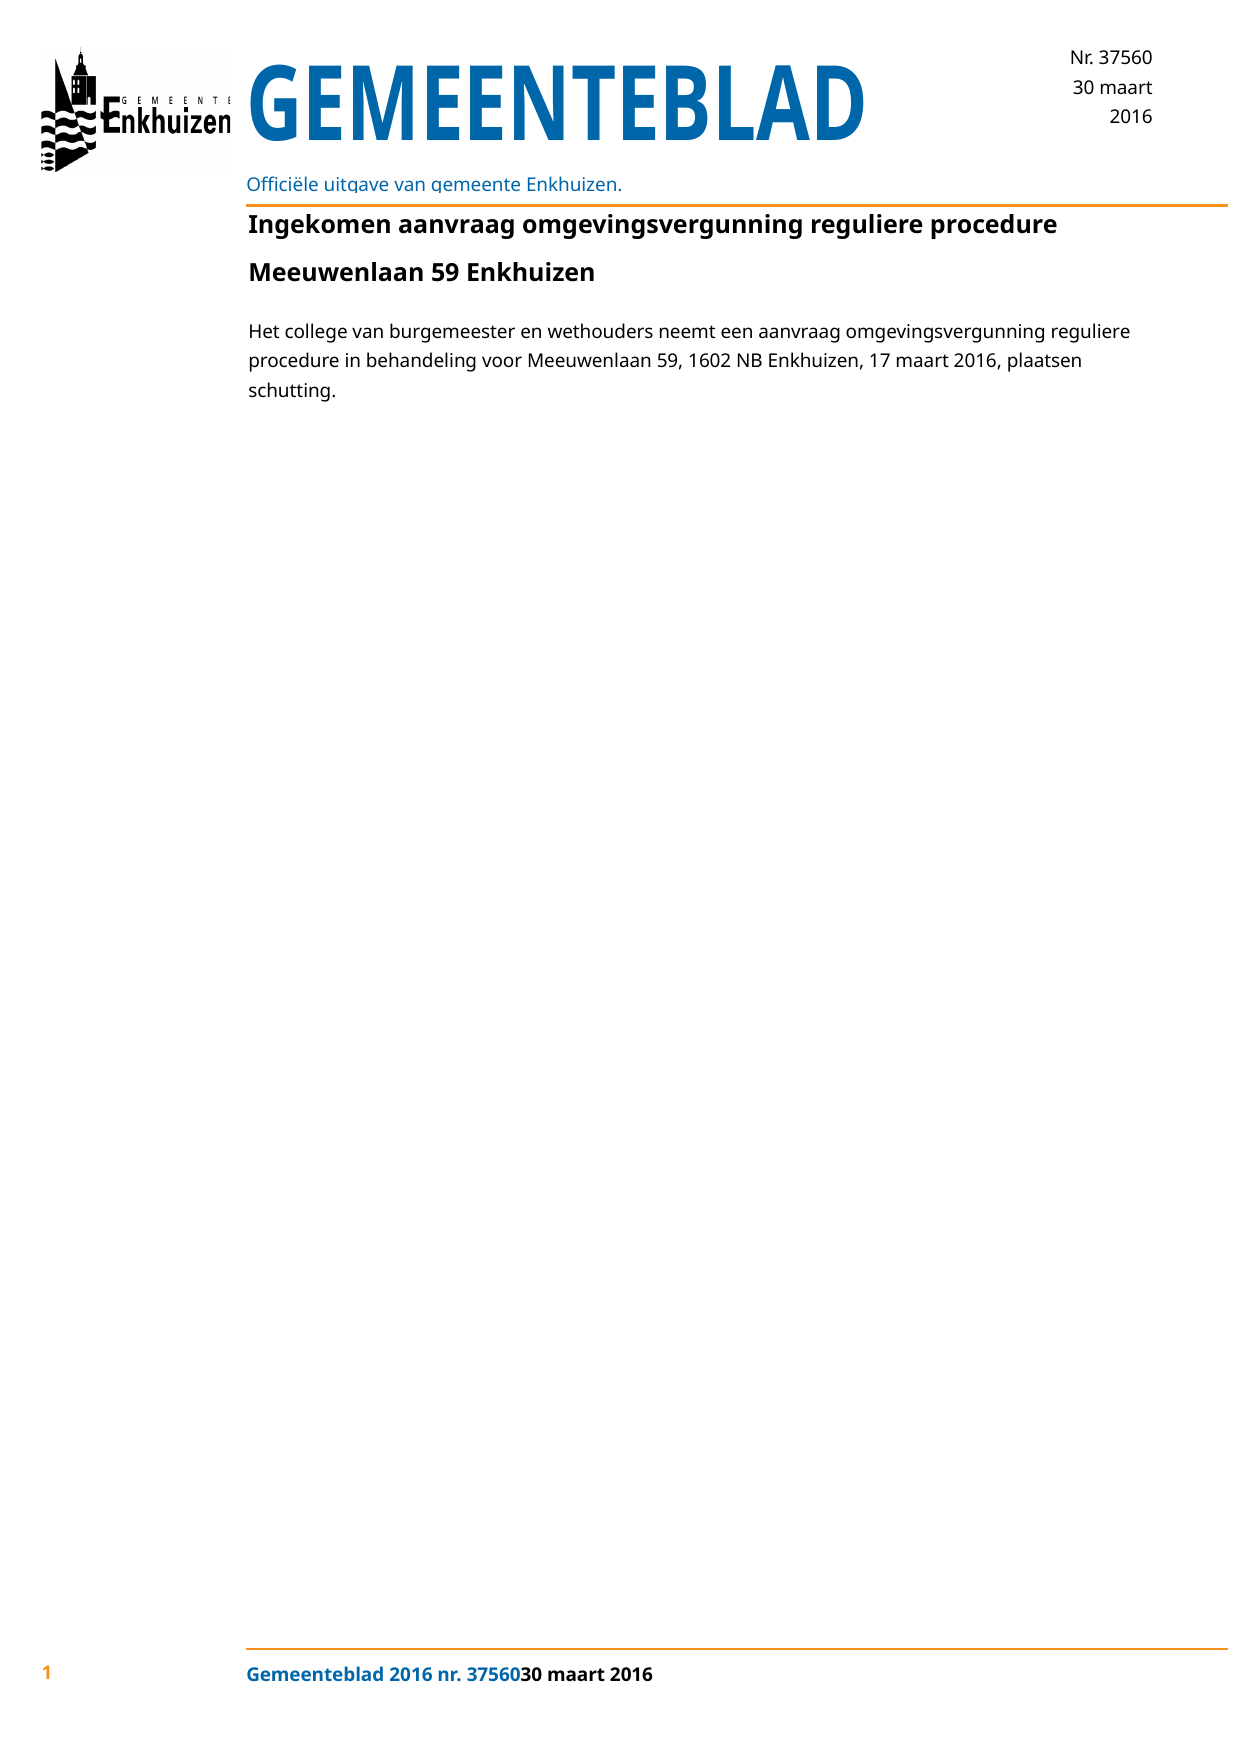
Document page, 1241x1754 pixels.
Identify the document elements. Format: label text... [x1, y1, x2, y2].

text Ingekomen aanvraag omgevingsvergunning reguliere procedure Meeuwenlaan 59 Enkhuizen [248, 207, 1152, 288]
picture [41, 47, 231, 172]
text Het college van burgemeester en wethouders neemt een aanvraag omgevingsvergunning reguliere procedure in behandeling voor Meeuwenlaan 59, 1602 NB Enkhuizen, 17 maart 2016, plaatsen schutting. [248, 318, 1152, 403]
